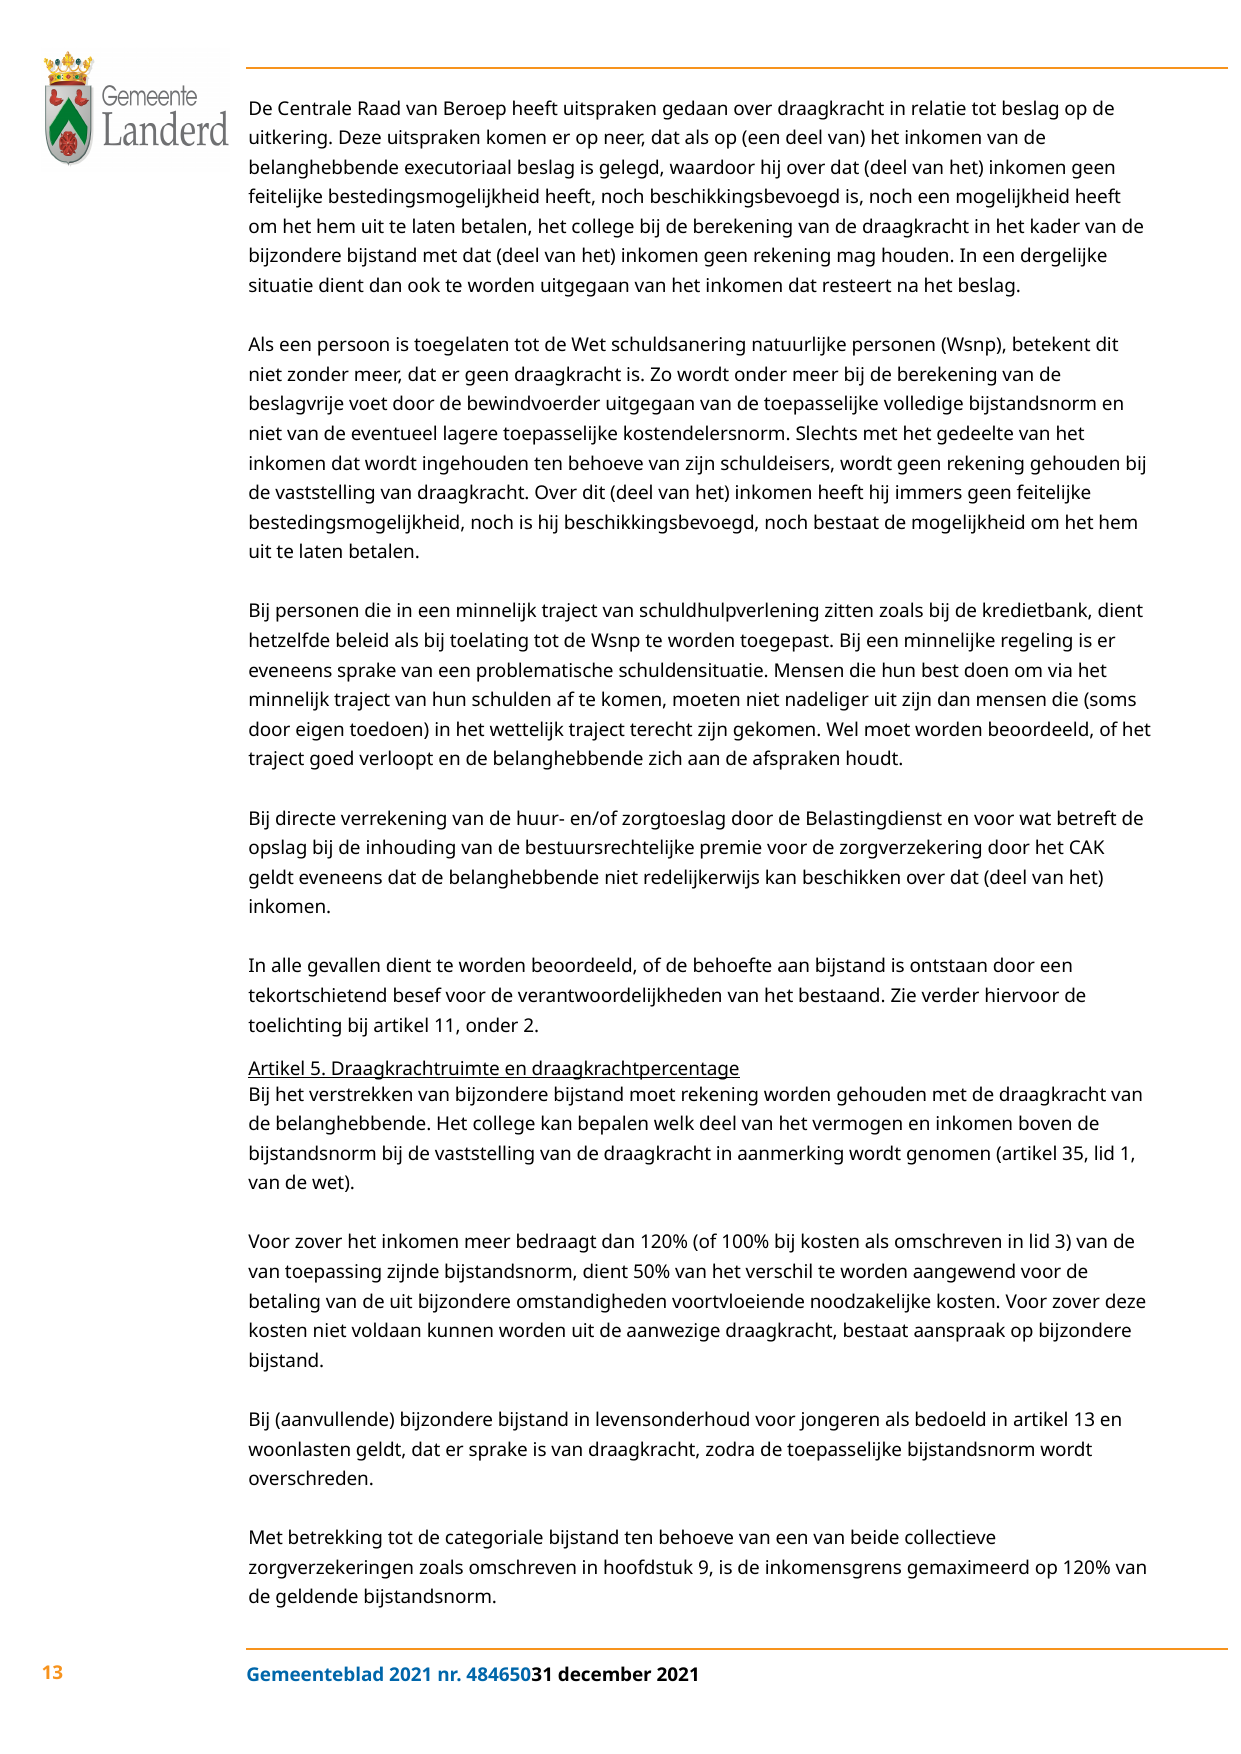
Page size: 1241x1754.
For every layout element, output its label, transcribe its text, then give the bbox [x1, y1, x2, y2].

text Voor zover het inkomen meer bedraagt dan 120% (of 100% bij kosten als omschreven in lid 3) van de van toepassing zijnde bijstandsnorm, dient 50% van het verschil te worden aangewend voor de betaling van de uit bijzondere omstandigheden voortvloeiende noodzakelijke kosten. Voor zover deze kosten niet voldaan kunnen worden uit de aanwezige draagkracht, bestaat aanspraak op bijzondere bijstand. [248, 1229, 1152, 1373]
text Bij directe verrekening van de huur- en/of zorgtoeslag door de Belastingdienst en voor wat betreft de opslag bij de inhouding van de bestuursrechtelijke premie voor de zorgverzekering door het CAK geldt eveneens dat de belanghebbende niet redelijkerwijs kan beschikken over dat (deel van het) inkomen. [248, 805, 1152, 919]
text Met betrekking tot de categoriale bijstand ten behoeve van een van beide collectieve zorgverzekeringen zoals omschreven in hoofdstuk 9, is de inkomensgrens gemaximeerd op 120% van de geldende bijstandsnorm. [248, 1524, 1152, 1609]
text In alle gevallen dient te worden beoordeeld, of de behoefte aan bijstand is ontstaan door een tekortschietend besef voor de verantwoordelijkheden van het bestaand. Zie verder hiervoor de toelichting bij artikel 11, onder 2. [248, 953, 1152, 1038]
text Artikel 5. Draagkrachtruimte en draagkrachtpercentage [248, 1055, 1152, 1081]
text Bij (aanvullende) bijzondere bijstand in levensonderhoud voor jongeren als bedoeld in artikel 13 en woonlasten geldt, dat er sprake is van draagkracht, zodra de toepasselijke bijstandsnorm wordt overschreden. [248, 1406, 1152, 1491]
picture [41, 47, 231, 172]
text De Centrale Raad van Beroep heeft uitspraken gedaan over draagkracht in relatie tot beslag op de uitkering. Deze uitspraken komen er op neer, dat als op (een deel van) het inkomen van de belanghebbende executoriaal beslag is gelegd, waardoor hij over dat (deel van het) inkomen geen feitelijke bestedingsmogelijkheid heeft, noch beschikkingsbevoegd is, noch een mogelijkheid heeft om het hem uit te laten betalen, het college bij de berekening van de draagkracht in het kader van de bijzondere bijstand met dat (deel van het) inkomen geen rekening mag houden. In een dergelijke situatie dient dan ook te worden uitgegaan van het inkomen dat resteert na het beslag. [248, 95, 1152, 298]
text Bij personen die in een minnelijk traject van schuldhulpverlening zitten zoals bij de kredietbank, dient hetzelfde beleid als bij toelating tot de Wsnp te worden toegepast. Bij een minnelijke regeling is er eveneens sprake van een problematische schuldensituatie. Mensen die hun best doen om via het minnelijk traject van hun schulden af te komen, moeten niet nadeliger uit zijn dan mensen die (soms door eigen toedoen) in het wettelijk traject terecht zijn gekomen. Wel moet worden beoordeeld, of het traject goed verloopt en de belanghebbende zich aan de afspraken houdt. [248, 598, 1152, 771]
text Als een persoon is toegelaten tot de Wet schuldsanering natuurlijke personen (Wsnp), betekent dit niet zonder meer, dat er geen draagkracht is. Zo wordt onder meer bij de berekening van de beslagvrije voet door de bewindvoerder uitgegaan van de toepasselijke volledige bijstandsnorm en niet van de eventueel lagere toepasselijke kostendelersnorm. Slechts met het gedeelte van het inkomen dat wordt ingehouden ten behoeve van zijn schuldeisers, wordt geen rekening gehouden bij de vaststelling van draagkracht. Over dit (deel van het) inkomen heeft hij immers geen feitelijke bestedingsmogelijkheid, noch is hij beschikkingsbevoegd, noch bestaat de mogelijkheid om het hem uit te laten betalen. [248, 331, 1152, 564]
text Bij het verstrekken van bijzondere bijstand moet rekening worden gehouden met de draagkracht van de belanghebbende. Het college kan bepalen welk deel van het vermogen en inkomen boven de bijstandsnorm bij de vaststelling van de draagkracht in aanmerking wordt genomen (artikel 35, lid 1, van de wet). [248, 1081, 1152, 1195]
